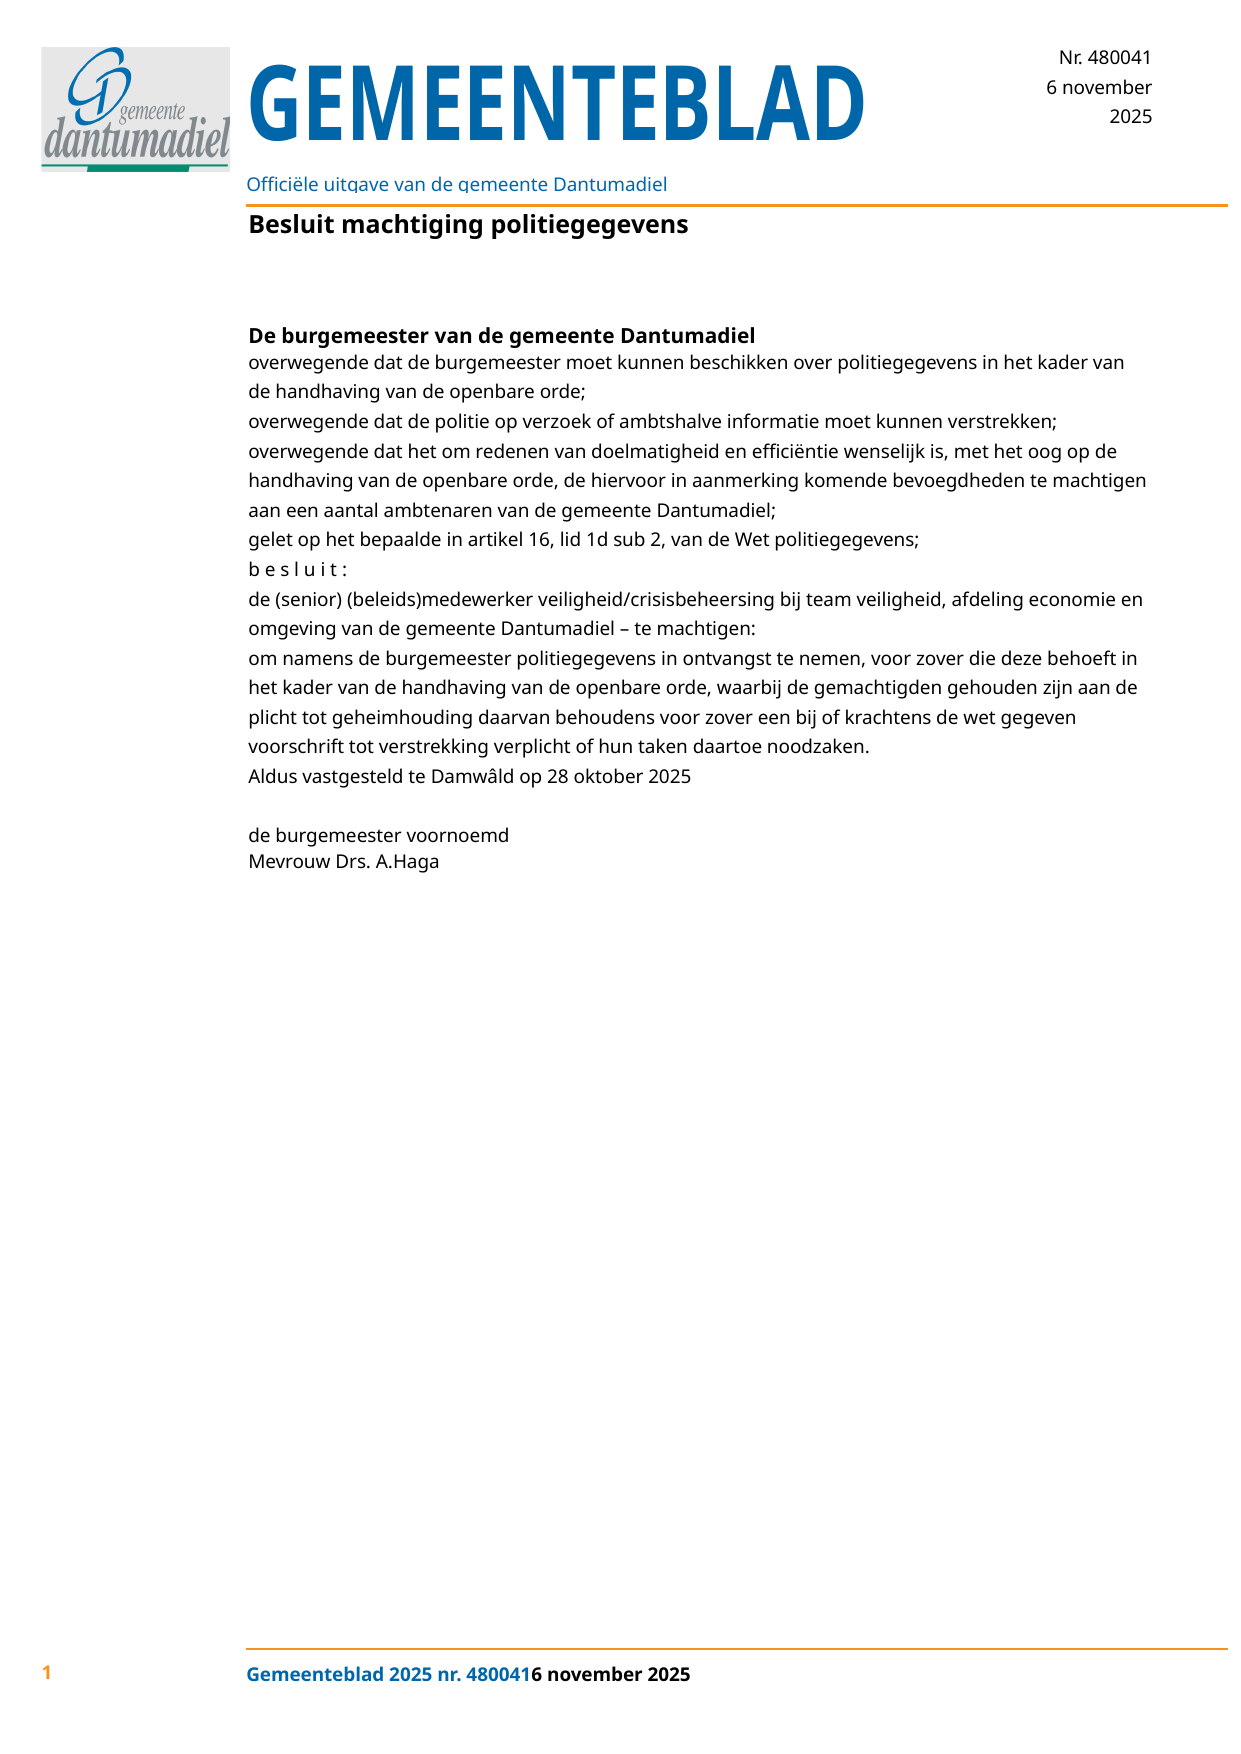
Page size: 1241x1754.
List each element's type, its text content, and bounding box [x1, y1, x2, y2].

text overwegende dat het om redenen van doelmatigheid en efficiëntie wenselijk is, met het oog op de handhaving van de openbare orde, de hiervoor in aanmerking komende bevoegdheden te machtigen aan een aantal ambtenaren van de gemeente Dantumadiel; [248, 438, 1152, 523]
text Mevrouw Drs. A.Haga [248, 848, 1152, 874]
text de (senior) (beleids)medewerker veiligheid/crisisbeheersing bij team veiligheid, afdeling economie en omgeving van de gemeente Dantumadiel – te machtigen: [248, 586, 1152, 641]
text de burgemeester voornoemd [248, 822, 1152, 848]
text gelet op het bepaalde in artikel 16, lid 1d sub 2, van de Wet politiegegevens; [248, 527, 1152, 552]
text Besluit machtiging politiegegevens [248, 207, 1152, 241]
text Aldus vastgesteld te Damwâld op 28 oktober 2025 [248, 763, 1152, 789]
text overwegende dat de politie op verzoek of ambtshalve informatie moet kunnen verstrekken; [248, 408, 1152, 434]
picture [41, 47, 231, 172]
text om namens de burgemeester politiegegevens in ontvangst te nemen, voor zover die deze behoeft in het kader van de handhaving van de openbare orde, waarbij de gemachtigden gehouden zijn aan de plicht tot geheimhouding daarvan behoudens voor zover een bij of krachtens de wet gegeven voorschrift tot verstrekking verplicht of hun taken daartoe noodzaken. [248, 645, 1152, 759]
text overwegende dat de burgemeester moet kunnen beschikken over politiegegevens in het kader van de handhaving van de openbare orde; [248, 349, 1152, 404]
text b e s l u i t : [248, 556, 1152, 582]
text De burgemeester van de gemeente Dantumadiel [248, 321, 1152, 349]
